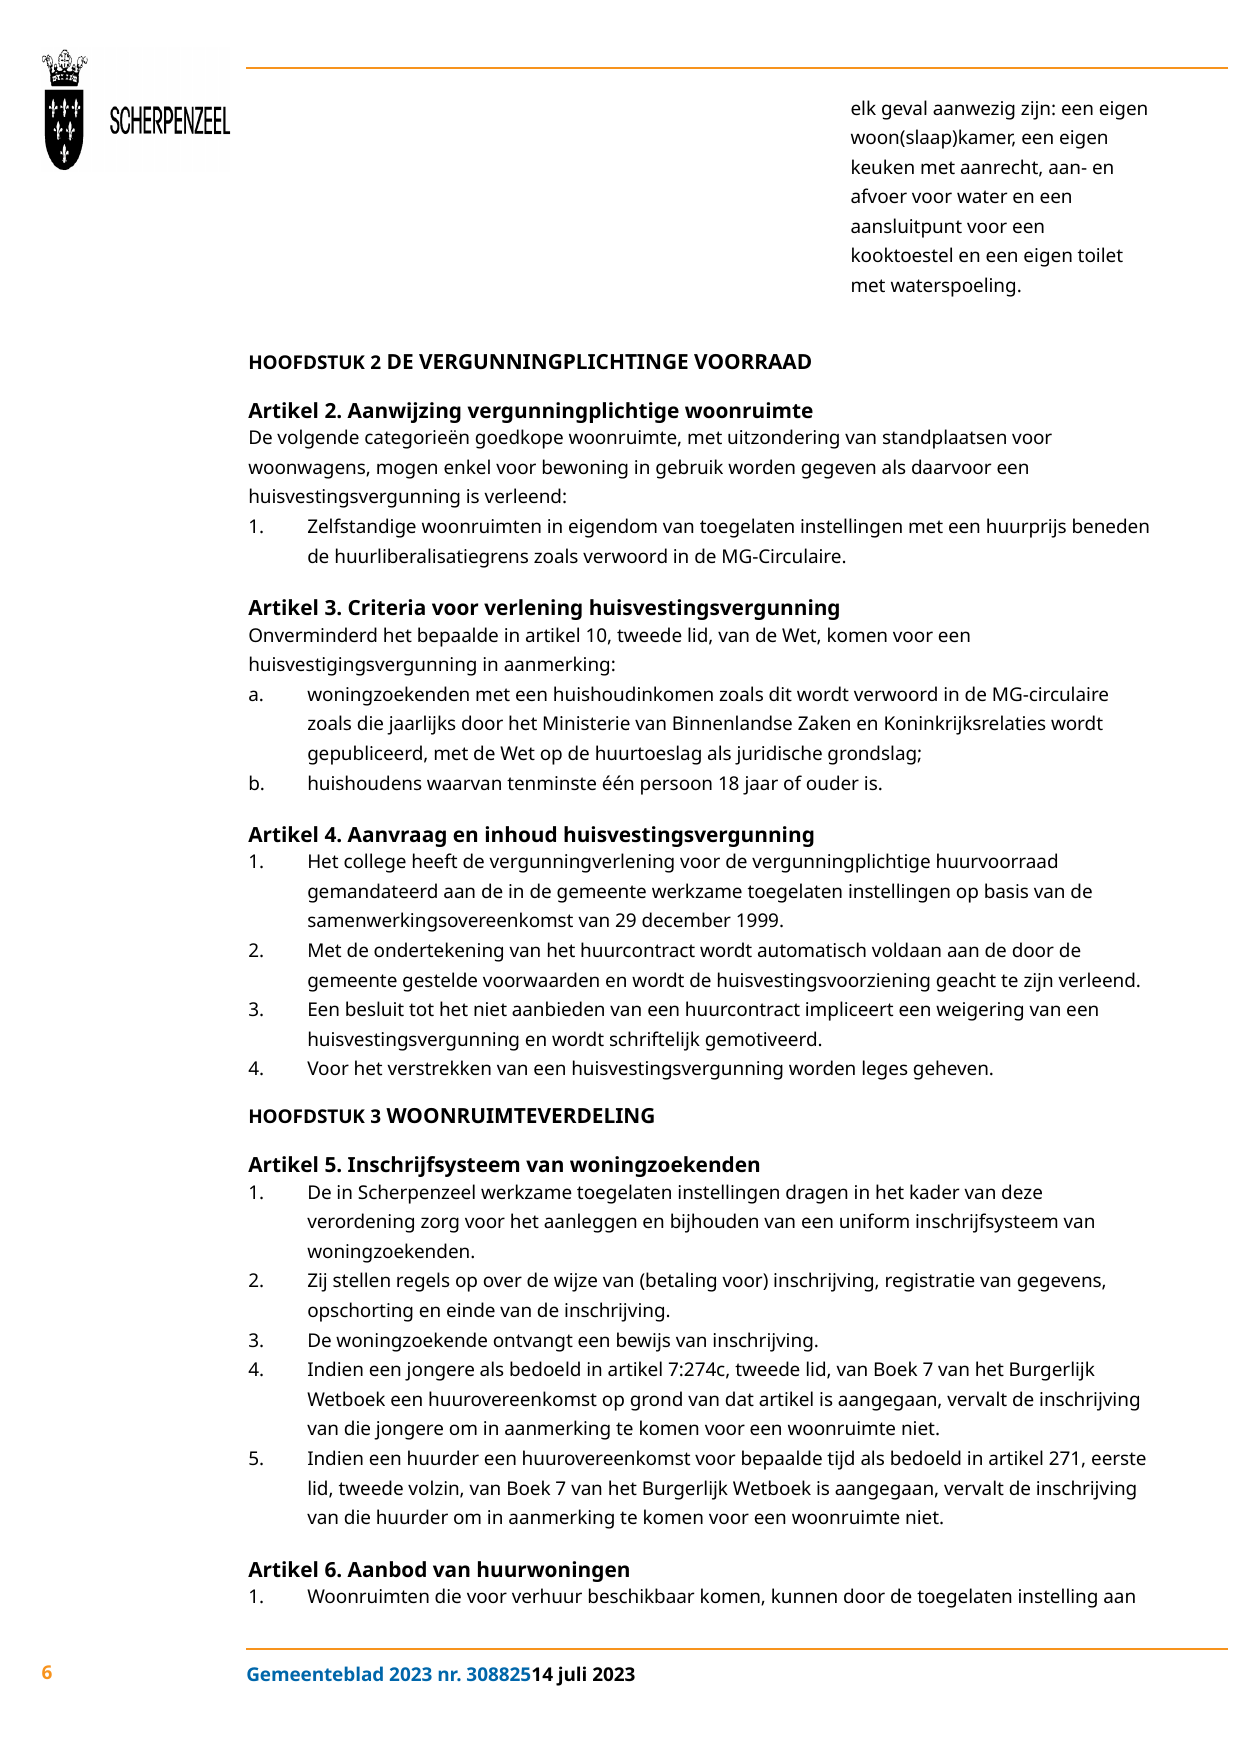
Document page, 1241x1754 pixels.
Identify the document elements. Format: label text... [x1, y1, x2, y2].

list De in Scherpenzeel werkzame toegelaten instellingen dragen in het kader van deze verordening zorg voor het aanleggen en bijhouden van een uniform inschrijfsysteem van woningzoekenden. [248, 1179, 1152, 1264]
list Indien een jongere als bedoeld in artikel 7:274c, tweede lid, van Boek 7 van het Burgerlijk Wetboek een huurovereenkomst op grond van dat artikel is aangegaan, vervalt de inschrijving van die jongere om in aanmerking te komen voor een woonruimte niet. [248, 1356, 1152, 1441]
table_cell [549, 95, 850, 298]
text Artikel 6. Aanbod van huurwoningen [248, 1555, 1152, 1583]
text HOOFDSTUK 3 WOONRUIMTEVERDELING [248, 1101, 1152, 1130]
picture [41, 47, 231, 172]
text Artikel 2. Aanwijzing vergunningplichtige woonruimte [248, 396, 1152, 424]
text De volgende categorieën goedkope woonruimte, met uitzondering van standplaatsen voor woonwagens, mogen enkel voor bewoning in gebruik worden gegeven als daarvoor een huisvestingsvergunning is verleend: [248, 424, 1152, 509]
list Indien een huurder een huurovereenkomst voor bepaalde tijd als bedoeld in artikel 271, eerste lid, tweede volzin, van Boek 7 van het Burgerlijk Wetboek is aangegaan, vervalt de inschrijving van die huurder om in aanmerking te komen voor een woonruimte niet. [248, 1445, 1152, 1530]
list Een besluit tot het niet aanbieden van een huurcontract impliceert een weigering van een huisvestingsvergunning en wordt schriftelijk gemotiveerd. [248, 996, 1152, 1052]
text Artikel 3. Criteria voor verlening huisvestingsvergunning [248, 593, 1152, 622]
text Artikel 5. Inschrijfsysteem van woningzoekenden [248, 1151, 1152, 1179]
table_cell elk geval aanwezig zijn: een eigen woon(slaap)kamer, een eigen keuken met aanrecht, aan- en afvoer voor water en een aansluitpunt voor een kooktoestel en een eigen toilet met waterspoeling. [850, 95, 1152, 298]
text Onverminderd het bepaalde in artikel 10, tweede lid, van de Wet, komen voor een huisvestigingsvergunning in aanmerking: [248, 622, 1152, 677]
list huishoudens waarvan tenminste één persoon 18 jaar of ouder is. [248, 770, 1152, 795]
list Voor het verstrekken van een huisvestingsvergunning worden leges geheven. [248, 1056, 1152, 1081]
text HOOFDSTUK 2 DE VERGUNNINGPLICHTINGE VOORRAAD [248, 347, 1152, 375]
list Zij stellen regels op over de wijze van (betaling voor) inschrijving, registratie van gegevens, opschorting en einde van de inschrijving. [248, 1268, 1152, 1323]
list Zelfstandige woonruimten in eigendom van toegelaten instellingen met een huurprijs beneden de huurliberalisatiegrens zoals verwoord in de MG-Circulaire. [248, 513, 1152, 569]
list Woonruimten die voor verhuur beschikbaar komen, kunnen door de toegelaten instelling aan [248, 1583, 1152, 1609]
list woningzoekenden met een huishoudinkomen zoals dit wordt verwoord in de MG-circulaire zoals die jaarlijks door het Ministerie van Binnenlandse Zaken en Koninkrijksrelaties wordt gepubliceerd, met de Wet op de huurtoeslag als juridische grondslag; [248, 681, 1152, 766]
list De woningzoekende ontvangt een bewijs van inschrijving. [248, 1327, 1152, 1353]
list Met de ondertekening van het huurcontract wordt automatisch voldaan aan de door de gemeente gestelde voorwaarden en wordt de huisvestingsvoorziening geacht te zijn verleend. [248, 937, 1152, 993]
list Het college heeft de vergunningverlening voor de vergunningplichtige huurvoorraad gemandateerd aan de in de gemeente werkzame toegelaten instellingen op basis van de samenwerkingsovereenkomst van 29 december 1999. [248, 848, 1152, 933]
table_cell [248, 95, 549, 298]
text Artikel 4. Aanvraag en inhoud huisvestingsvergunning [248, 820, 1152, 848]
